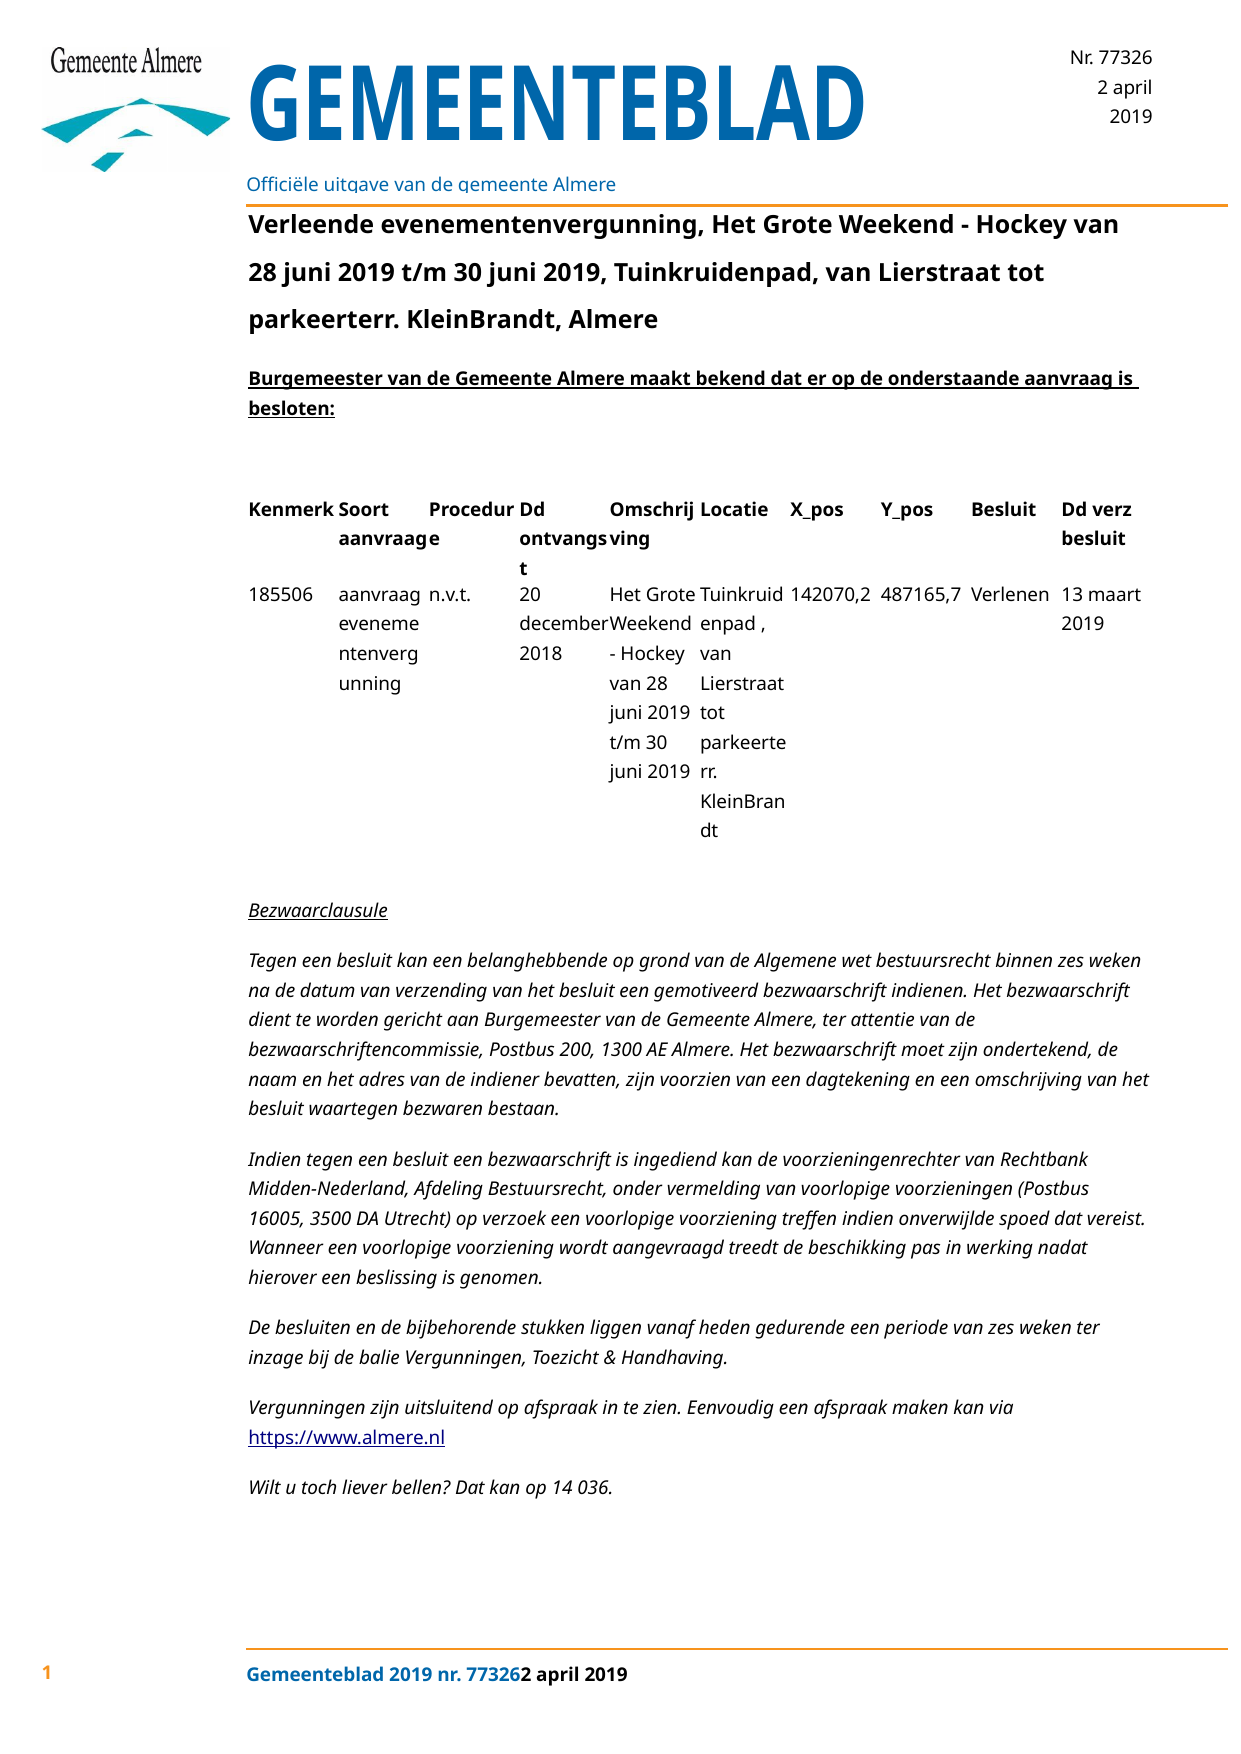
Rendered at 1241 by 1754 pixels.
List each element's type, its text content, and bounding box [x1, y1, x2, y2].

table_header Omschrijving [609, 496, 700, 581]
text Bezwaarclausule [248, 897, 1152, 923]
table_header Y_pos [881, 496, 971, 581]
table_cell 185506 [248, 581, 338, 843]
text Wilt u toch liever bellen? Dat kan op 14 036. [248, 1474, 1152, 1500]
table_header Locatie [700, 496, 790, 581]
table_header X_pos [790, 496, 881, 581]
table_cell 20 december 2018 [519, 581, 609, 843]
table_cell 487165,7 [881, 581, 971, 843]
table_cell n.v.t. [429, 581, 519, 843]
picture [41, 47, 231, 172]
text Indien tegen een besluit een bezwaarschrift is ingediend kan de voorzieningenrechter van Rechtbank Midden-Nederland, Afdeling Bestuursrecht, onder vermelding van voorlopige voorzieningen (Postbus 16005, 3500 DA Utrecht) op verzoek een voorlopige voorziening treffen indien onverwijlde spoed dat vereist. Wanneer een voorlopige voorziening wordt aangevraagd treedt de beschikking pas in werking nadat hierover een beslissing is genomen. [248, 1146, 1152, 1290]
text Vergunningen zijn uitsluitend op afspraak in te zien. Eenvoudig een afspraak maken kan via https://www.almere.nl [248, 1394, 1152, 1450]
table_cell Het Grote Weekend - Hockey van 28 juni 2019 t/m 30 juni 2019 [609, 581, 700, 843]
table_cell Tuinkruidenpad , van Lierstraat tot parkeerterr. KleinBrandt [700, 581, 790, 843]
table_header Dd verz besluit [1061, 496, 1152, 581]
text Tegen een besluit kan een belanghebbende op grond van de Algemene wet bestuursrecht binnen zes weken na de datum van verzending van het besluit een gemotiveerd bezwaarschrift indienen. Het bezwaarschrift dient te worden gericht aan Burgemeester van de Gemeente Almere, ter attentie van de bezwaarschriftencommissie, Postbus 200, 1300 AE Almere. Het bezwaarschrift moet zijn ondertekend, de naam en het adres van de indiener bevatten, zijn voorzien van een dagtekening en een omschrijving van het besluit waartegen bezwaren bestaan. [248, 947, 1152, 1121]
table_header Kenmerk [248, 496, 338, 581]
text Burgemeester van de Gemeente Almere maakt bekend dat er op de onderstaande aanvraag is besloten: [248, 366, 1152, 421]
table_cell aanvraag evenementenvergunning [338, 581, 429, 843]
table_header Procedure [429, 496, 519, 581]
table_header Besluit [971, 496, 1061, 581]
table_cell Verlenen [971, 581, 1061, 843]
table_cell 142070,2 [790, 581, 881, 843]
table_header Soort aanvraag [338, 496, 429, 581]
table_header Dd ontvangst [519, 496, 609, 581]
text De besluiten en de bijbehorende stukken liggen vanaf heden gedurende een periode van zes weken ter inzage bij de balie Vergunningen, Toezicht & Handhaving. [248, 1314, 1152, 1370]
table_cell 13 maart 2019 [1061, 581, 1152, 843]
text Verleende evenementenvergunning, Het Grote Weekend - Hockey van 28 juni 2019 t/m 30 juni 2019, Tuinkruidenpad, van Lierstraat tot parkeerterr. KleinBrandt, Almere [248, 207, 1152, 336]
